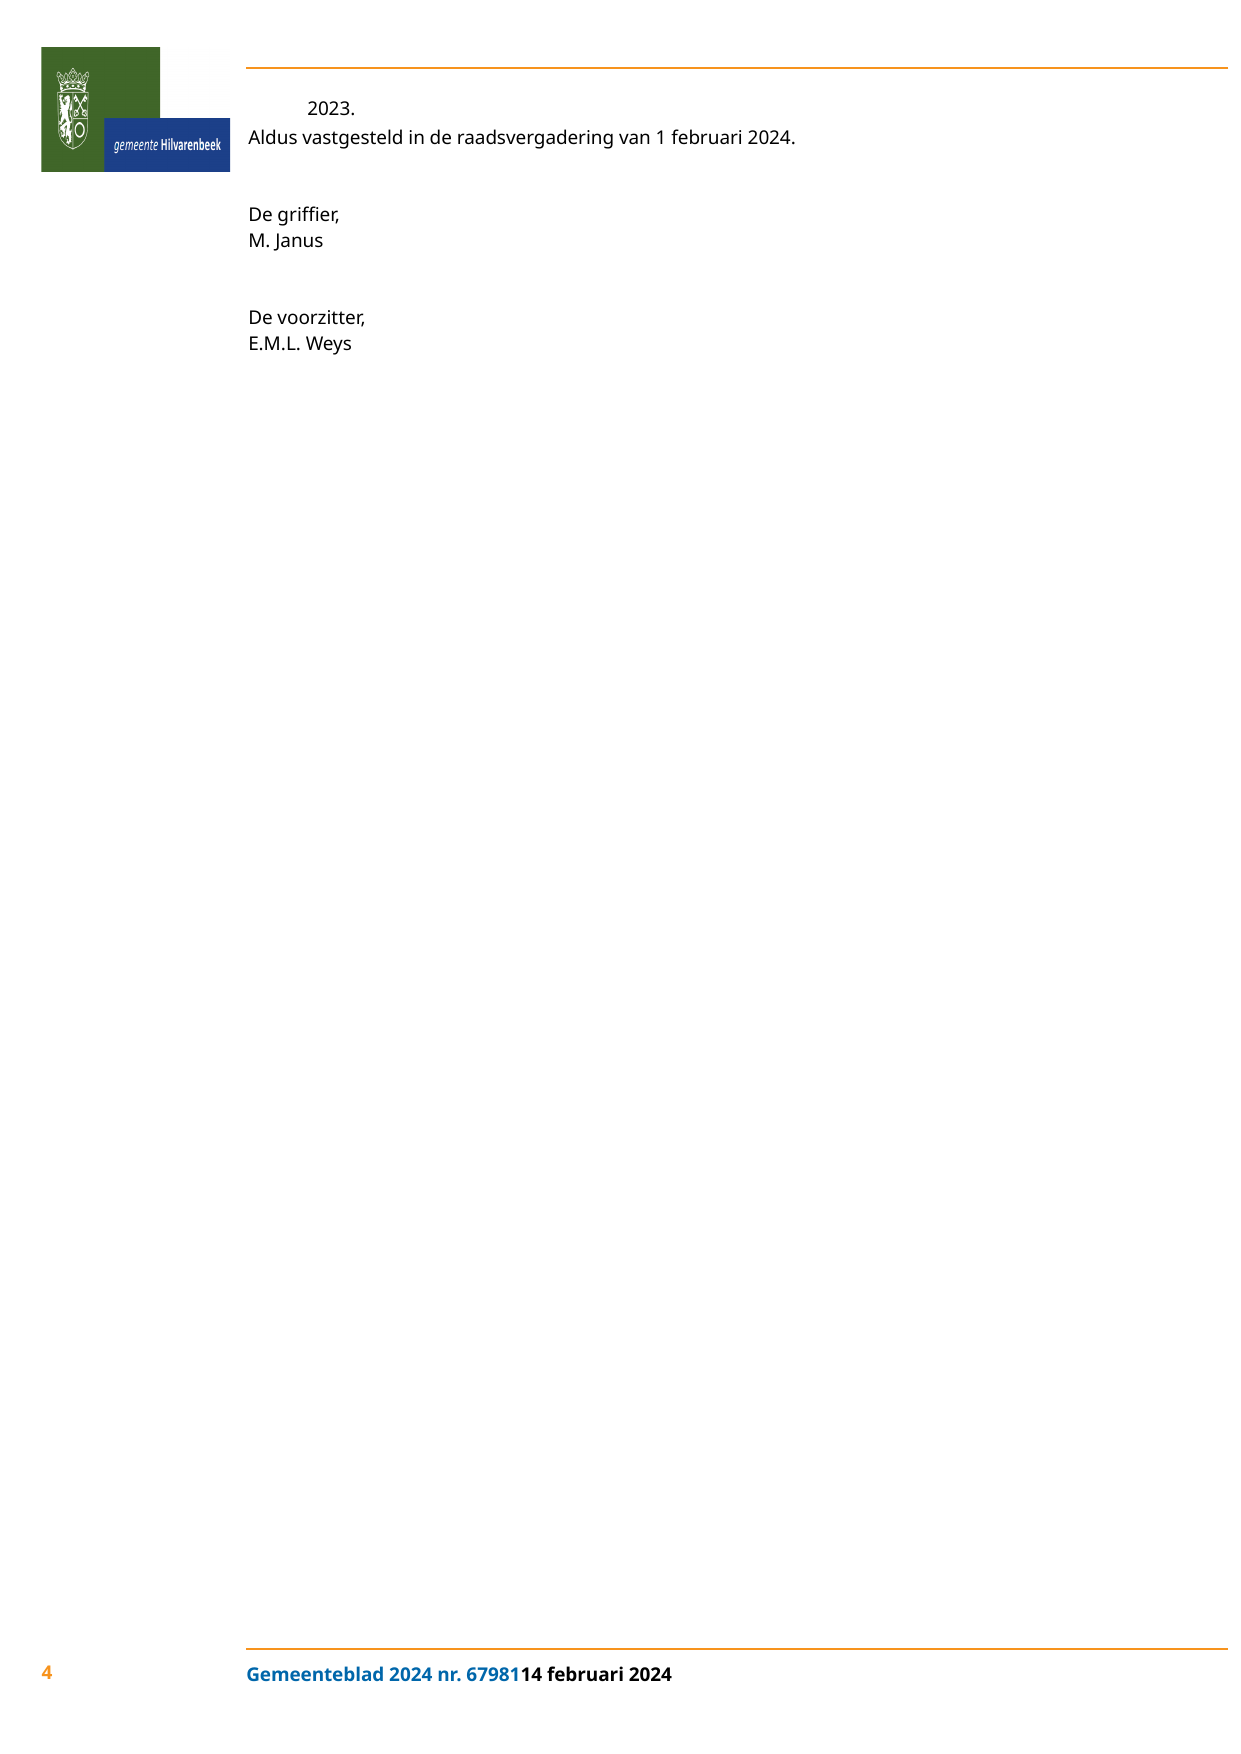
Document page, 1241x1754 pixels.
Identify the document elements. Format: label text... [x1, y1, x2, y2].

text De griffier, [248, 202, 1152, 227]
picture [41, 47, 231, 172]
text E.M.L. Weys [248, 330, 1152, 356]
list 2023. [248, 95, 1152, 121]
text Aldus vastgesteld in de raadsvergadering van 1 februari 2024. [248, 124, 1152, 150]
text De voorzitter, [248, 304, 1152, 330]
text M. Janus [248, 227, 1152, 253]
